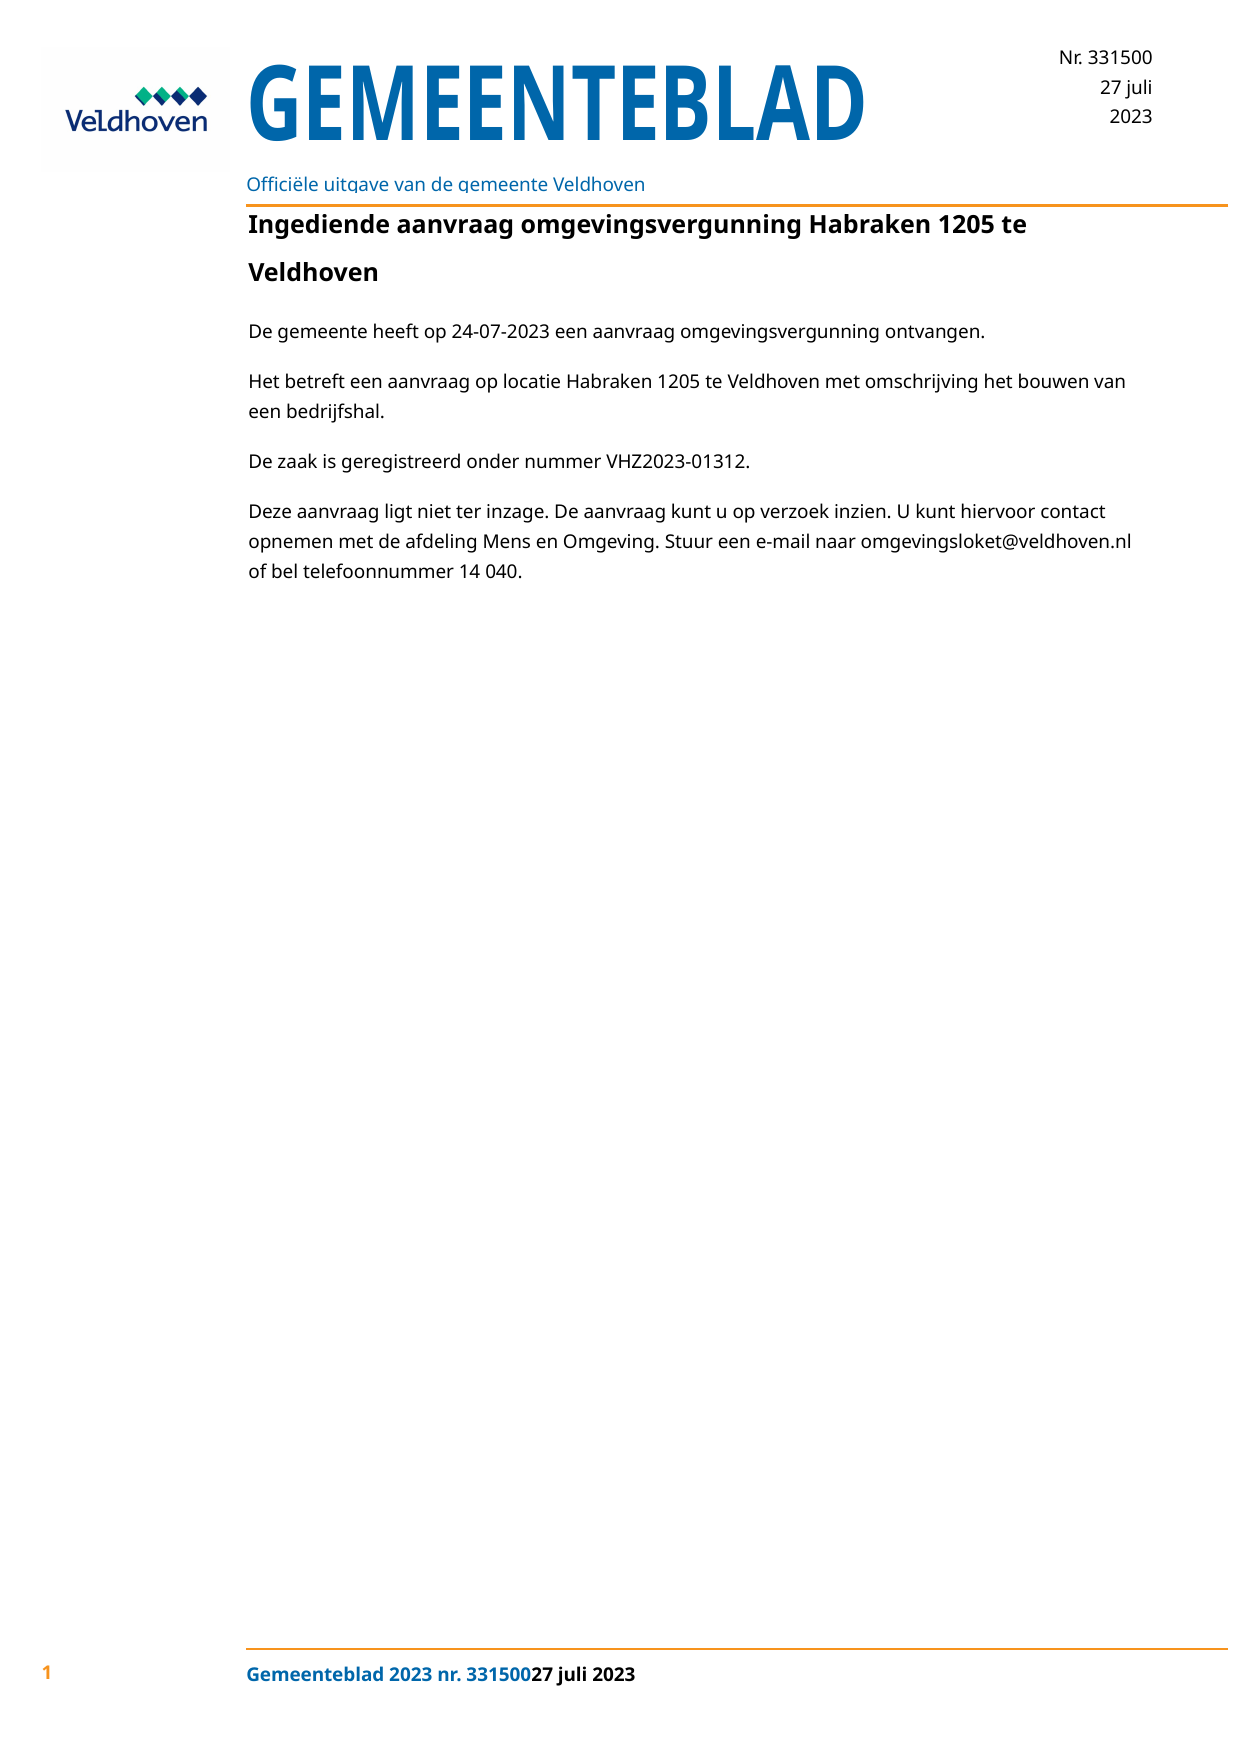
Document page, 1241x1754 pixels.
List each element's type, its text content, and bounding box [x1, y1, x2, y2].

text Het betreft een aanvraag op locatie Habraken 1205 te Veldhoven met omschrijving het bouwen van een bedrijfshal. [248, 368, 1152, 424]
text Deze aanvraag ligt niet ter inzage. De aanvraag kunt u op verzoek inzien. U kunt hiervoor contact opnemen met de afdeling Mens en Omgeving. Stuur een e-mail naar omgevingsloket@veldhoven.nl of bel telefoonnummer 14 040. [248, 499, 1152, 584]
text De zaak is geregistreerd onder nummer VHZ2023-01312. [248, 448, 1152, 474]
text Ingediende aanvraag omgevingsvergunning Habraken 1205 te Veldhoven [248, 207, 1152, 288]
text De gemeente heeft op 24-07-2023 een aanvraag omgevingsvergunning ontvangen. [248, 318, 1152, 344]
picture [41, 47, 231, 172]
